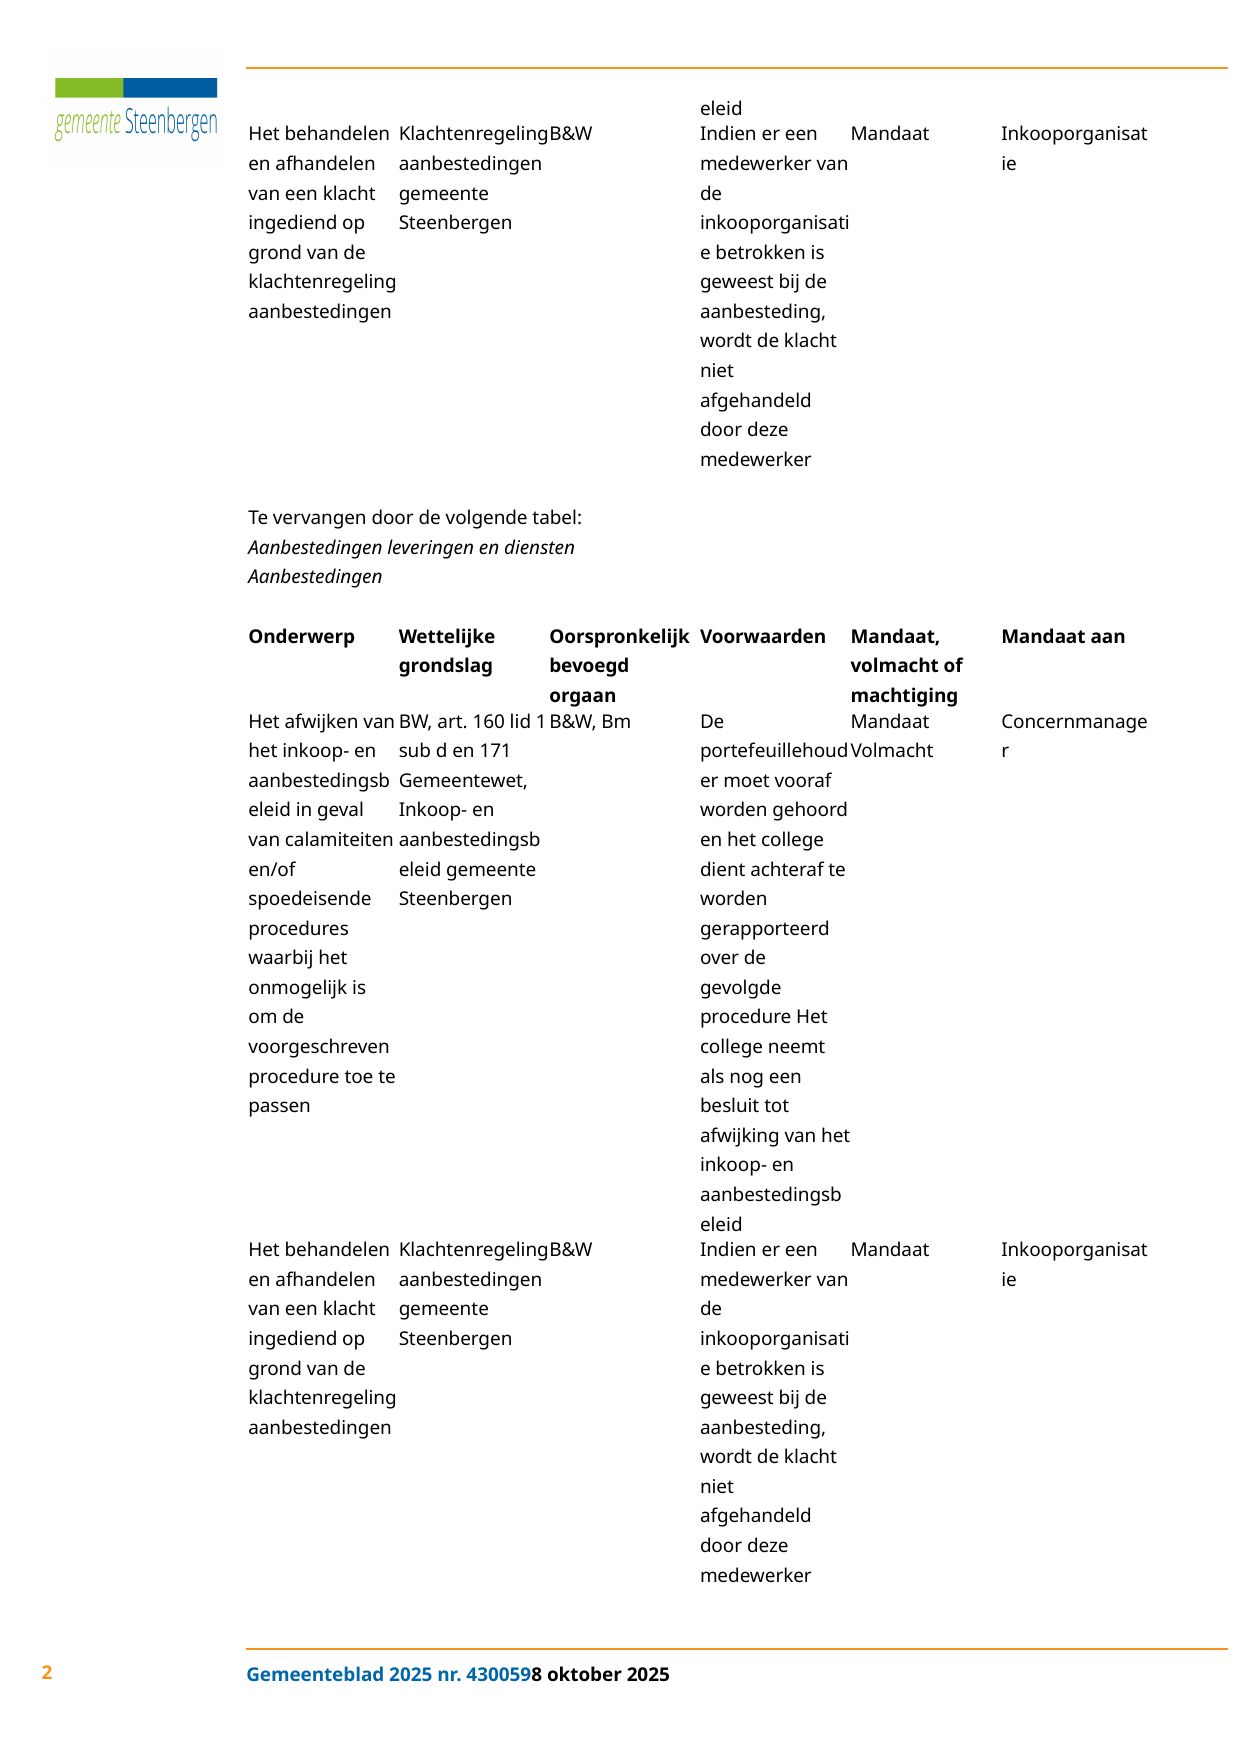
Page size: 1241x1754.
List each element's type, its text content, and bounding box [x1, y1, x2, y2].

text Te vervangen door de volgende tabel: [248, 504, 1152, 530]
table_header Mandaat aan [1001, 623, 1152, 708]
table_cell B&W [549, 1236, 700, 1588]
table_cell Mandaat Volmacht [850, 708, 1001, 1236]
table_cell [1001, 95, 1152, 121]
table_cell [549, 95, 700, 121]
text Aanbestedingen [248, 564, 1152, 589]
table_cell [399, 95, 549, 121]
table_header Mandaat, volmacht of machtiging [850, 623, 1001, 708]
table_cell eleid [700, 95, 850, 121]
table_header Onderwerp [248, 623, 398, 708]
table_cell De portefeuillehouder moet vooraf worden gehoord en het college dient achteraf te worden gerapporteerd over de gevolgde procedure Het college neemt als nog een besluit tot afwijking van het inkoop- en aanbestedingsbeleid [700, 708, 850, 1236]
table_cell B&W, Bm [549, 708, 700, 1236]
picture [41, 47, 231, 172]
table_cell [248, 95, 398, 121]
table_cell Indien er een medewerker van de inkooporganisatie betrokken is geweest bij de aanbesteding, wordt de klacht niet afgehandeld door deze medewerker [700, 121, 850, 472]
table_cell Inkooporganisatie [1001, 121, 1152, 472]
table_cell Het afwijken van het inkoop- en aanbestedingsbeleid in geval van calamiteiten en/of spoedeisende procedures waarbij het onmogelijk is om de voorgeschreven procedure toe te passen [248, 708, 398, 1236]
table_header Wettelijke grondslag [399, 623, 549, 708]
text Aanbestedingen leveringen en diensten [248, 534, 1152, 560]
table_header Oorspronkelijk bevoegd orgaan [549, 623, 700, 708]
table_cell Het behandelen en afhandelen van een klacht ingediend op grond van de klachtenregeling aanbestedingen [248, 1236, 398, 1588]
table_cell Indien er een medewerker van de inkooporganisatie betrokken is geweest bij de aanbesteding, wordt de klacht niet afgehandeld door deze medewerker [700, 1236, 850, 1588]
table_cell Mandaat [850, 1236, 1001, 1588]
table_cell BW, art. 160 lid 1 sub d en 171 Gemeentewet, Inkoop- en aanbestedingsbeleid gemeente Steenbergen [399, 708, 549, 1236]
table_cell Het behandelen en afhandelen van een klacht ingediend op grond van de klachtenregeling aanbestedingen [248, 121, 398, 472]
table_cell Klachtenregeling aanbestedingen gemeente Steenbergen [399, 1236, 549, 1588]
table_cell Inkooporganisatie [1001, 1236, 1152, 1588]
table_cell Concernmanager [1001, 708, 1152, 1236]
table_cell B&W [549, 121, 700, 472]
table_cell [850, 95, 1001, 121]
table_header Voorwaarden [700, 623, 850, 708]
table_cell Mandaat [850, 121, 1001, 472]
table_cell Klachtenregeling aanbestedingen gemeente Steenbergen [399, 121, 549, 472]
